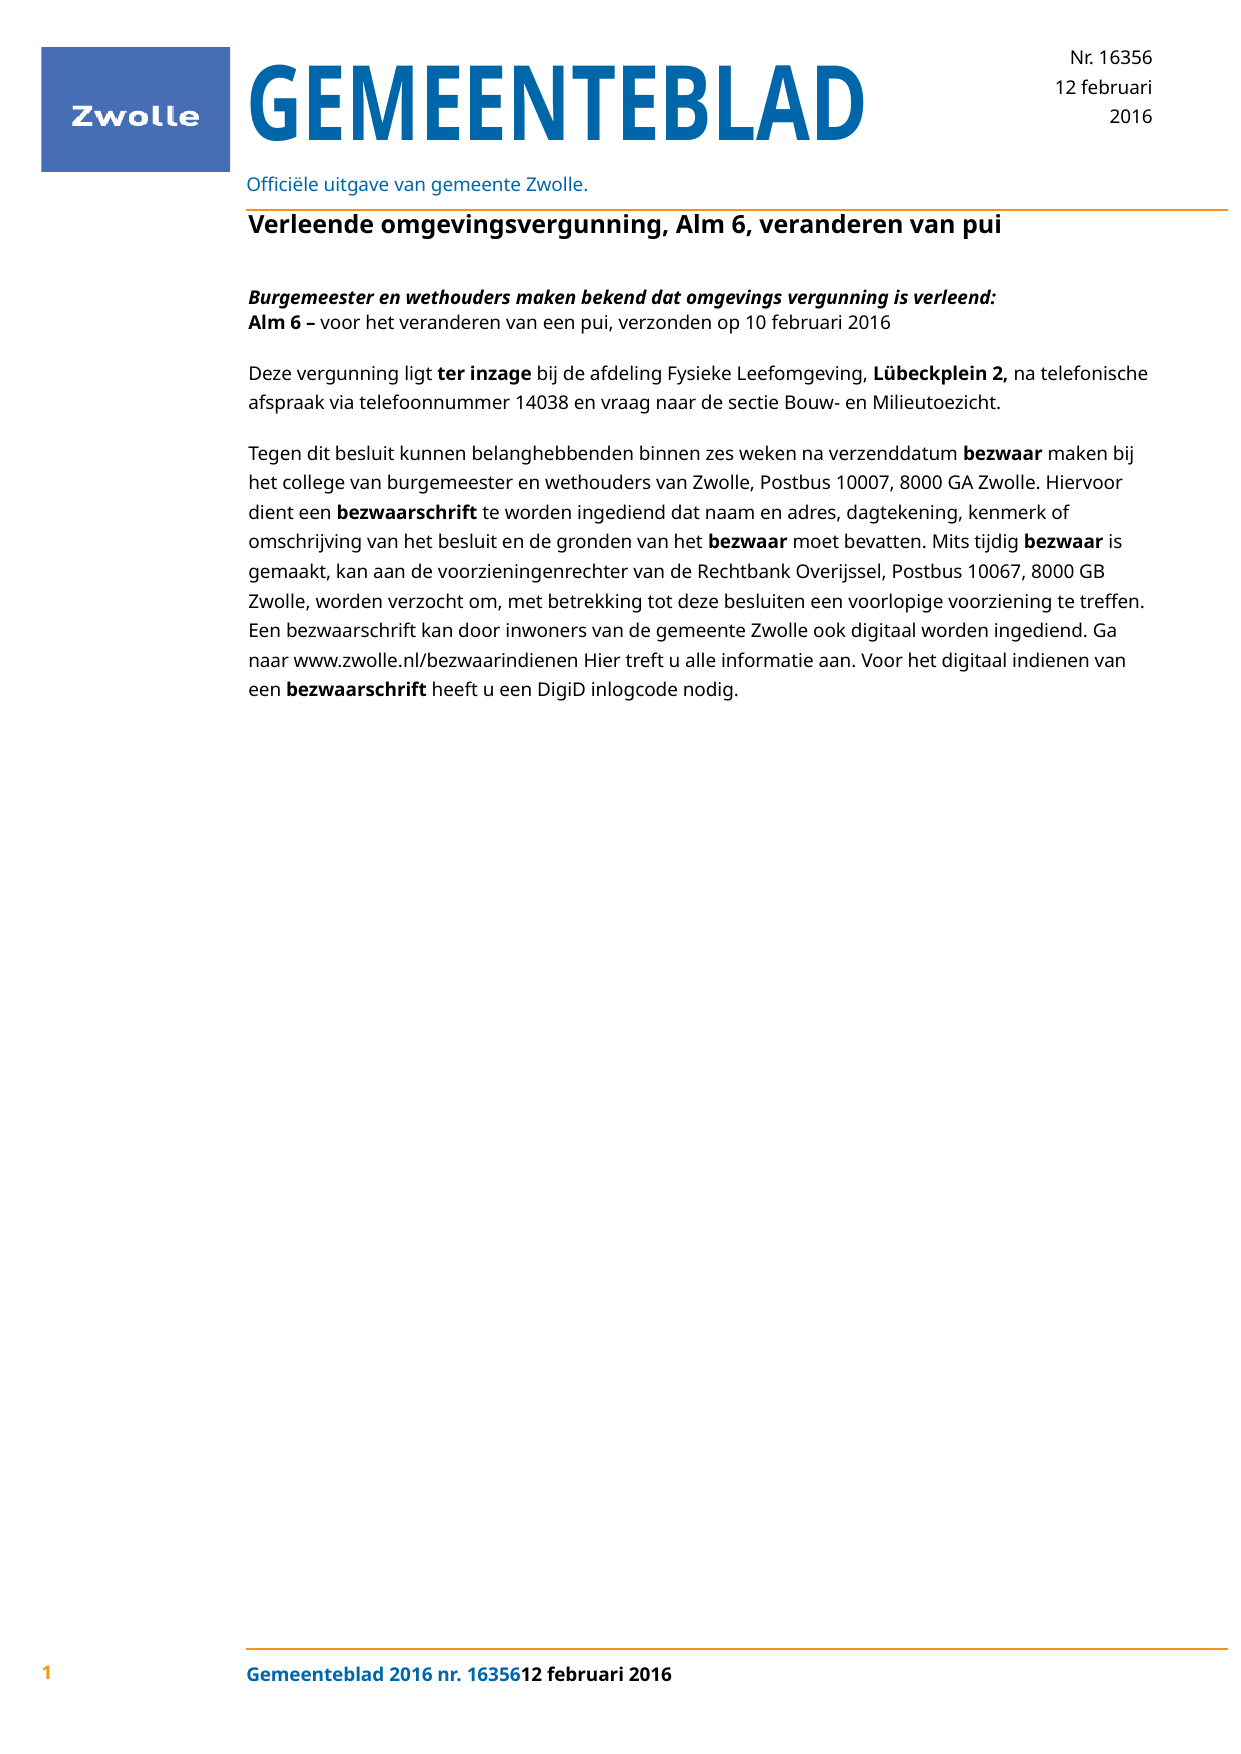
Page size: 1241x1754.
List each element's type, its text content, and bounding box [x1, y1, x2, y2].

text Verleende omgevingsvergunning, Alm 6, veranderen van pui [248, 211, 1152, 241]
text Burgemeester en wethouders maken bekend dat omgevings vergunning is verleend: [248, 284, 1152, 309]
text Alm 6 – voor het veranderen van een pui, verzonden op 10 februari 2016 [248, 309, 1152, 335]
picture [41, 47, 231, 172]
text Deze vergunning ligt ter inzage bij de afdeling Fysieke Leefomgeving, Lübeckplein 2, na telefonische afspraak via telefoonnummer 14038 en vraag naar de sectie Bouw- en Milieutoezicht. [248, 360, 1152, 415]
text Tegen dit besluit kunnen belanghebbenden binnen zes weken na verzenddatum bezwaar maken bij het college van burgemeester en wethouders van Zwolle, Postbus 10007, 8000 GA Zwolle. Hiervoor dient een bezwaarschrift te worden ingediend dat naam en adres, dagtekening, kenmerk of omschrijving van het besluit en de gronden van het bezwaar moet bevatten. Mits tijdig bezwaar is gemaakt, kan aan de voorzieningenrechter van de Rechtbank Overijssel, Postbus 10067, 8000 GB Zwolle, worden verzocht om, met betrekking tot deze besluiten een voorlopige voorziening te treffen. Een bezwaarschrift kan door inwoners van de gemeente Zwolle ook digitaal worden ingediend. Ga naar www.zwolle.nl/bezwaarindienen Hier treft u alle informatie aan. Voor het digitaal indienen van een bezwaarschrift heeft u een DigiD inlogcode nodig. [248, 440, 1152, 702]
